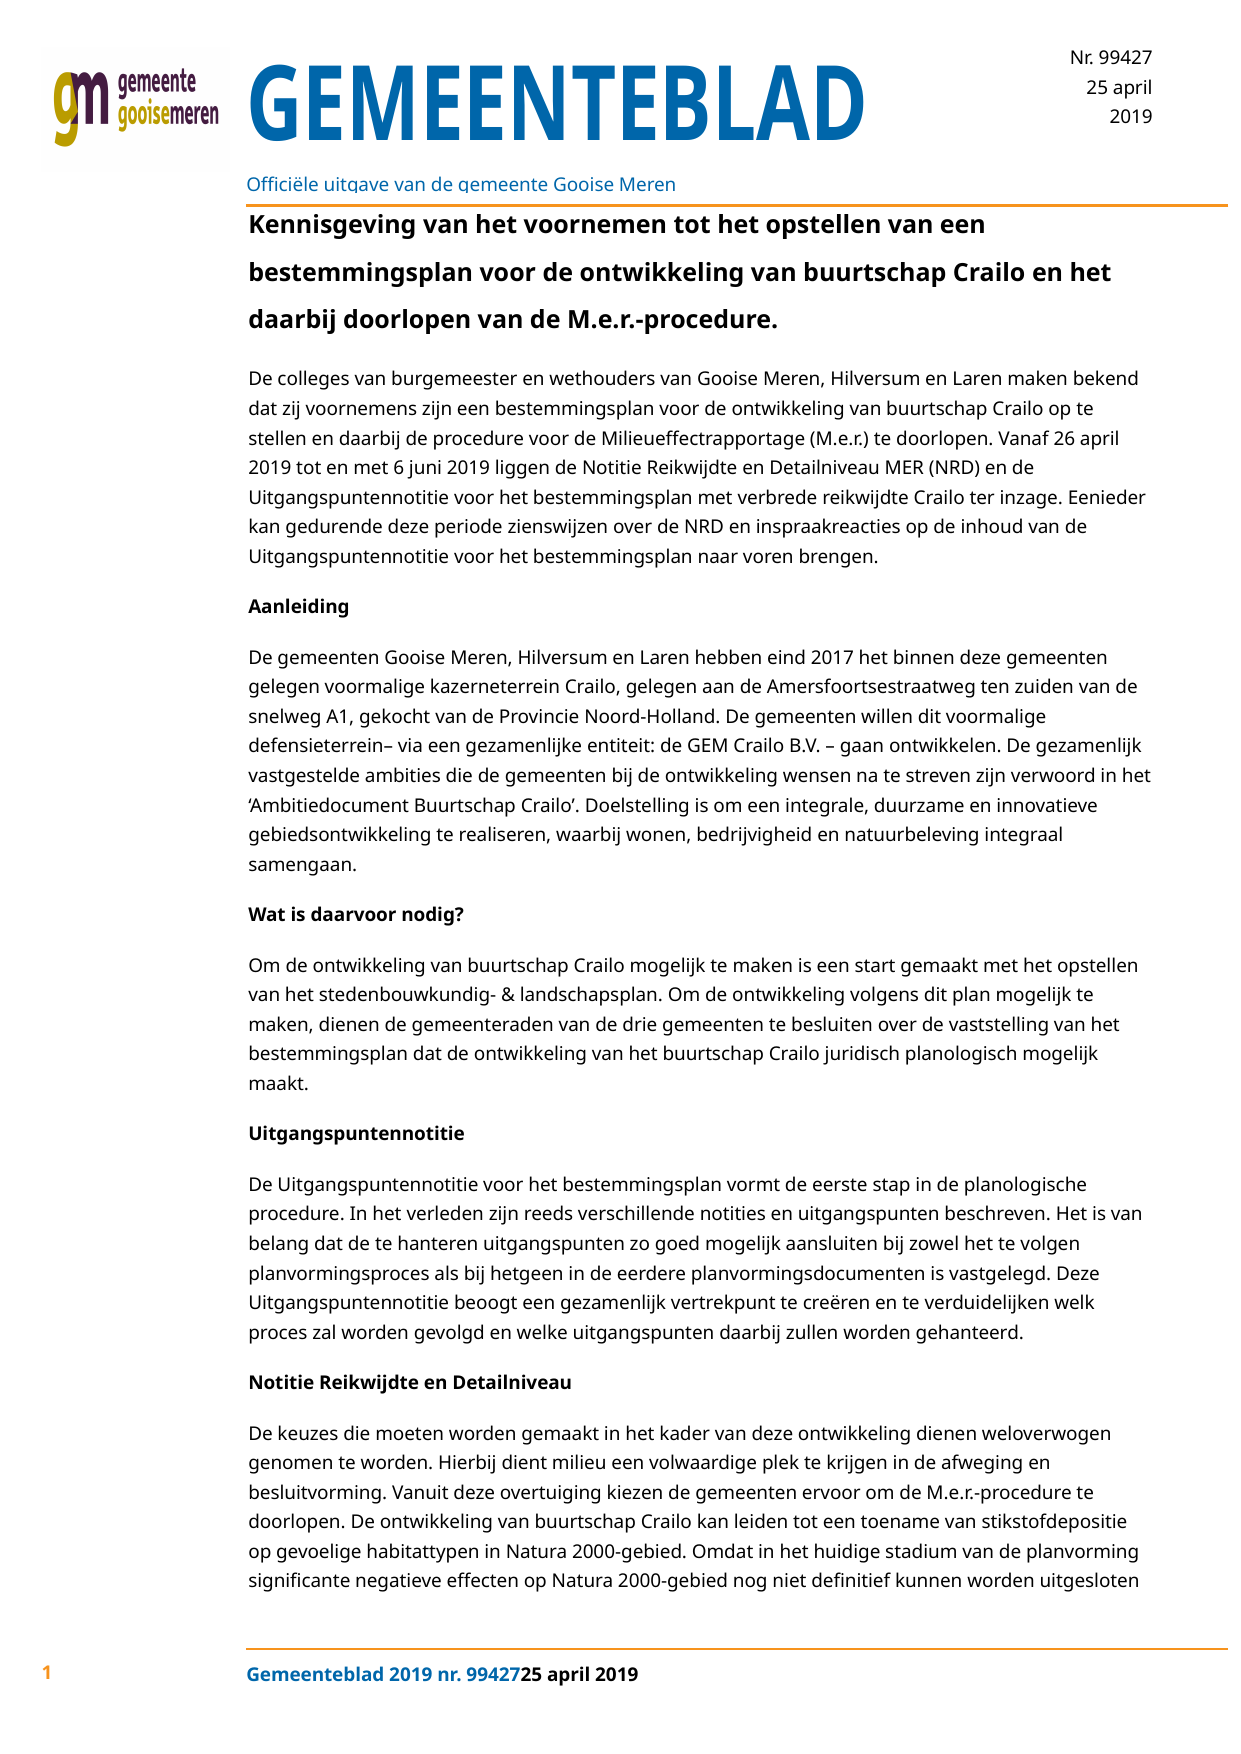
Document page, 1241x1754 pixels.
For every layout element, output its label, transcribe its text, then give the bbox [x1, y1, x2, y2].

text Wat is daarvoor nodig? [248, 901, 1152, 927]
text Uitgangspuntennotitie [248, 1121, 1152, 1146]
text Kennisgeving van het voornemen tot het opstellen van een bestemmingsplan voor de ontwikkeling van buurtschap Crailo en het daarbij doorlopen van de M.e.r.-procedure. [248, 207, 1152, 336]
text De colleges van burgemeester en wethouders van Gooise Meren, Hilversum en Laren maken bekend dat zij voornemens zijn een bestemmingsplan voor de ontwikkeling van buurtschap Crailo op te stellen en daarbij de procedure voor de Milieueffectrapportage (M.e.r.) te doorlopen. Vanaf 26 april 2019 tot en met 6 juni 2019 liggen de Notitie Reikwijdte en Detailniveau MER (NRD) en de Uitgangspuntennotitie voor het bestemmingsplan met verbrede reikwijdte Crailo ter inzage. Eenieder kan gedurende deze periode zienswijzen over de NRD en inspraakreacties op de inhoud van de Uitgangspuntennotitie voor het bestemmingsplan naar voren brengen. [248, 366, 1152, 569]
text De keuzes die moeten worden gemaakt in het kader van deze ontwikkeling dienen weloverwogen genomen te worden. Hierbij dient milieu een volwaardige plek te krijgen in de afweging en besluitvorming. Vanuit deze overtuiging kiezen de gemeenten ervoor om de M.e.r.-procedure te doorlopen. De ontwikkeling van buurtschap Crailo kan leiden tot een toename van stikstofdepositie op gevoelige habitattypen in Natura 2000-gebied. Omdat in het huidige stadium van de planvorming significante negatieve effecten op Natura 2000-gebied nog niet definitief kunnen worden uitgesloten [248, 1420, 1152, 1593]
text Aanleiding [248, 593, 1152, 619]
text Notitie Reikwijdte en Detailniveau [248, 1369, 1152, 1395]
picture [41, 47, 231, 172]
text De Uitgangspuntennotitie voor het bestemmingsplan vormt de eerste stap in de planologische procedure. In het verleden zijn reeds verschillende notities en uitgangspunten beschreven. Het is van belang dat de te hanteren uitgangspunten zo goed mogelijk aansluiten bij zowel het te volgen planvormingsproces als bij hetgeen in de eerdere planvormingsdocumenten is vastgelegd. Deze Uitgangspuntennotitie beoogt een gezamenlijk vertrekpunt te creëren en te verduidelijken welk proces zal worden gevolgd en welke uitgangspunten daarbij zullen worden gehanteerd. [248, 1171, 1152, 1344]
text De gemeenten Gooise Meren, Hilversum en Laren hebben eind 2017 het binnen deze gemeenten gelegen voormalige kazerneterrein Crailo, gelegen aan de Amersfoortsestraatweg ten zuiden van de snelweg A1, gekocht van de Provincie Noord-Holland. De gemeenten willen dit voormalige defensieterrein– via een gezamenlijke entiteit: de GEM Crailo B.V. – gaan ontwikkelen. De gezamenlijk vastgestelde ambities die de gemeenten bij de ontwikkeling wensen na te streven zijn verwoord in het ‘Ambitiedocument Buurtschap Crailo’. Doelstelling is om een integrale, duurzame en innovatieve gebiedsontwikkeling te realiseren, waarbij wonen, bedrijvigheid en natuurbeleving integraal samengaan. [248, 644, 1152, 877]
text Om de ontwikkeling van buurtschap Crailo mogelijk te maken is een start gemaakt met het opstellen van het stedenbouwkundig- & landschapsplan. Om de ontwikkeling volgens dit plan mogelijk te maken, dienen de gemeenteraden van de drie gemeenten te besluiten over de vaststelling van het bestemmingsplan dat de ontwikkeling van het buurtschap Crailo juridisch planologisch mogelijk maakt. [248, 952, 1152, 1096]
